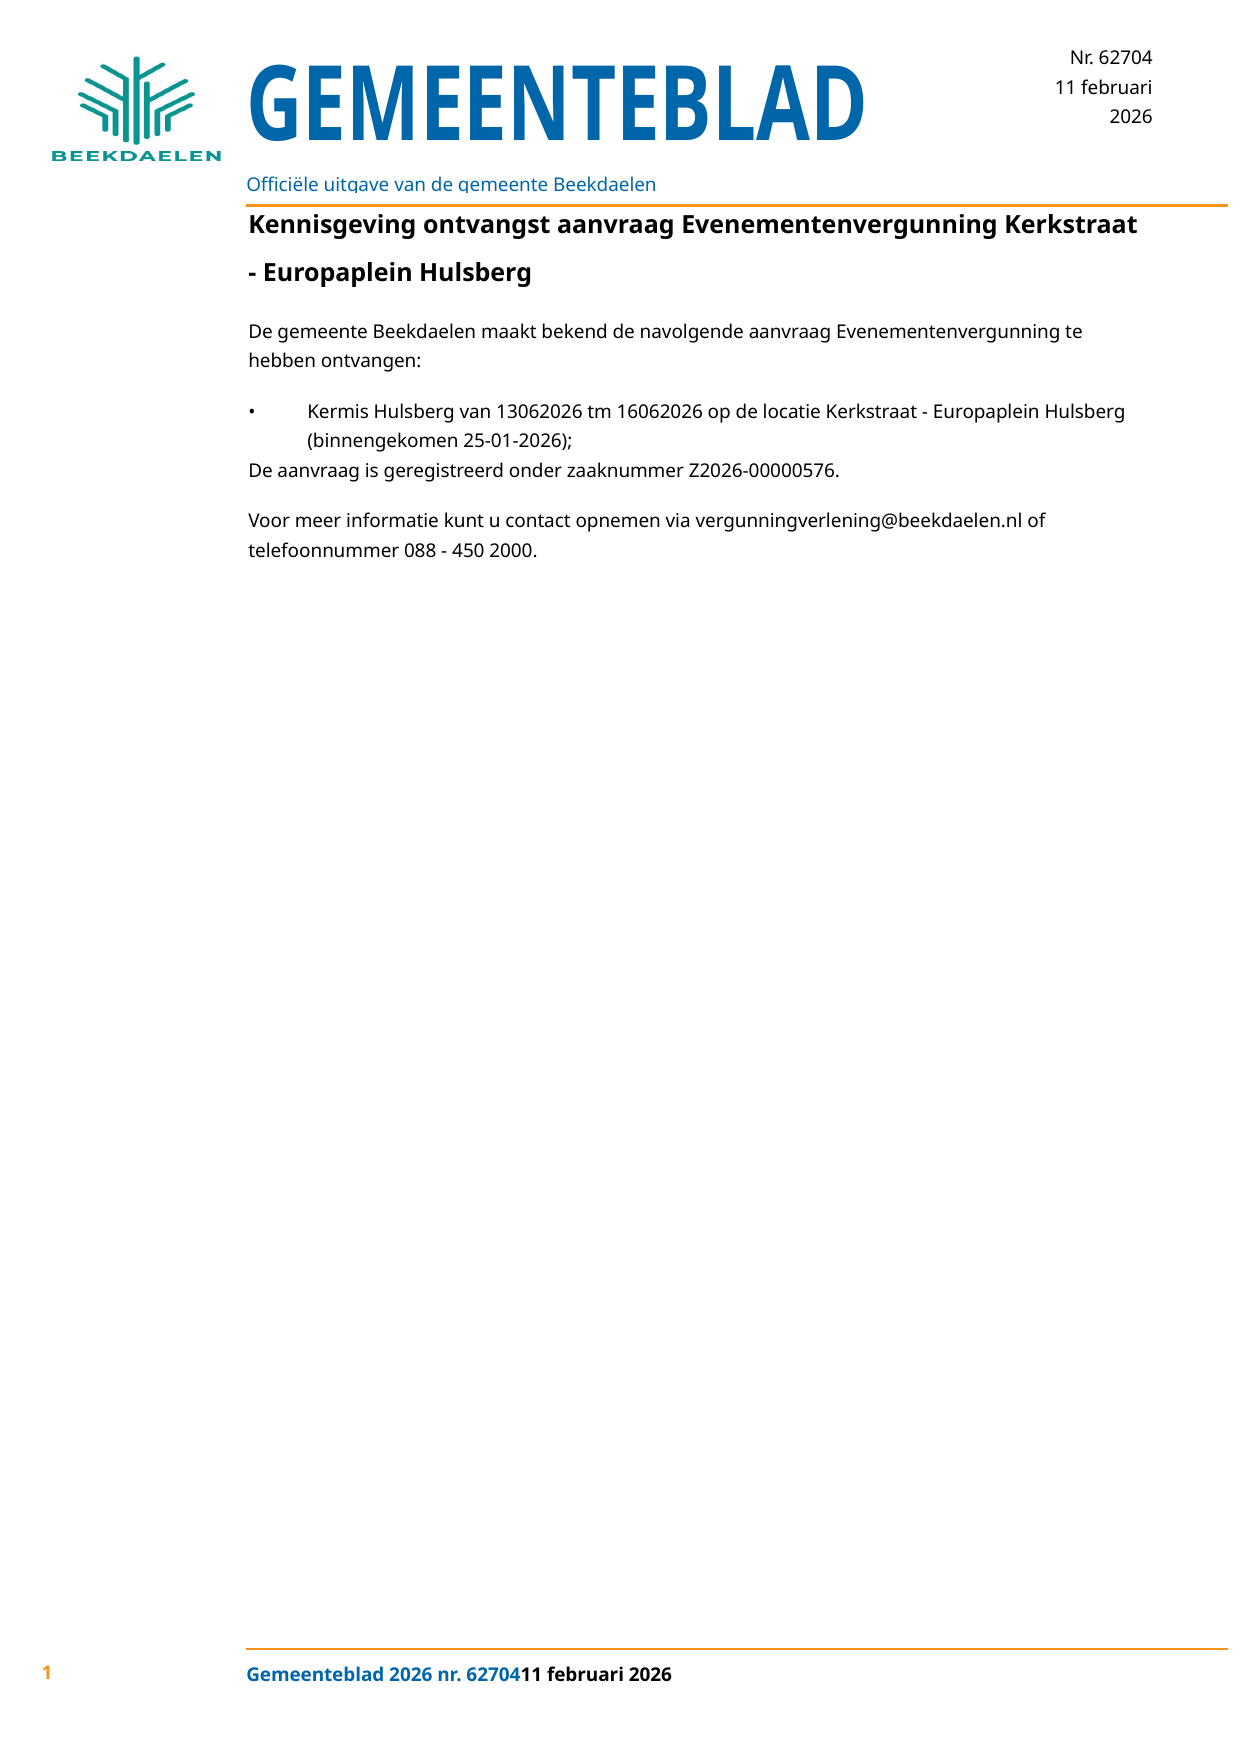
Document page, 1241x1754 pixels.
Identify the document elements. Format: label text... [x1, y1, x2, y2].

text Kennisgeving ontvangst aanvraag Evenementenvergunning Kerkstraat - Europaplein Hulsberg [248, 207, 1152, 288]
list Kermis Hulsberg van 13062026 tm 16062026 op de locatie Kerkstraat - Europaplein Hulsberg (binnengekomen 25-01-2026); [248, 398, 1152, 453]
text De aanvraag is geregistreerd onder zaaknummer Z2026-00000576. [248, 457, 1152, 483]
text De gemeente Beekdaelen maakt bekend de navolgende aanvraag Evenementenvergunning te hebben ontvangen: [248, 318, 1152, 373]
picture [41, 47, 231, 172]
text Voor meer informatie kunt u contact opnemen via vergunningverlening@beekdaelen.nl of telefoonnummer 088 - 450 2000. [248, 507, 1152, 563]
